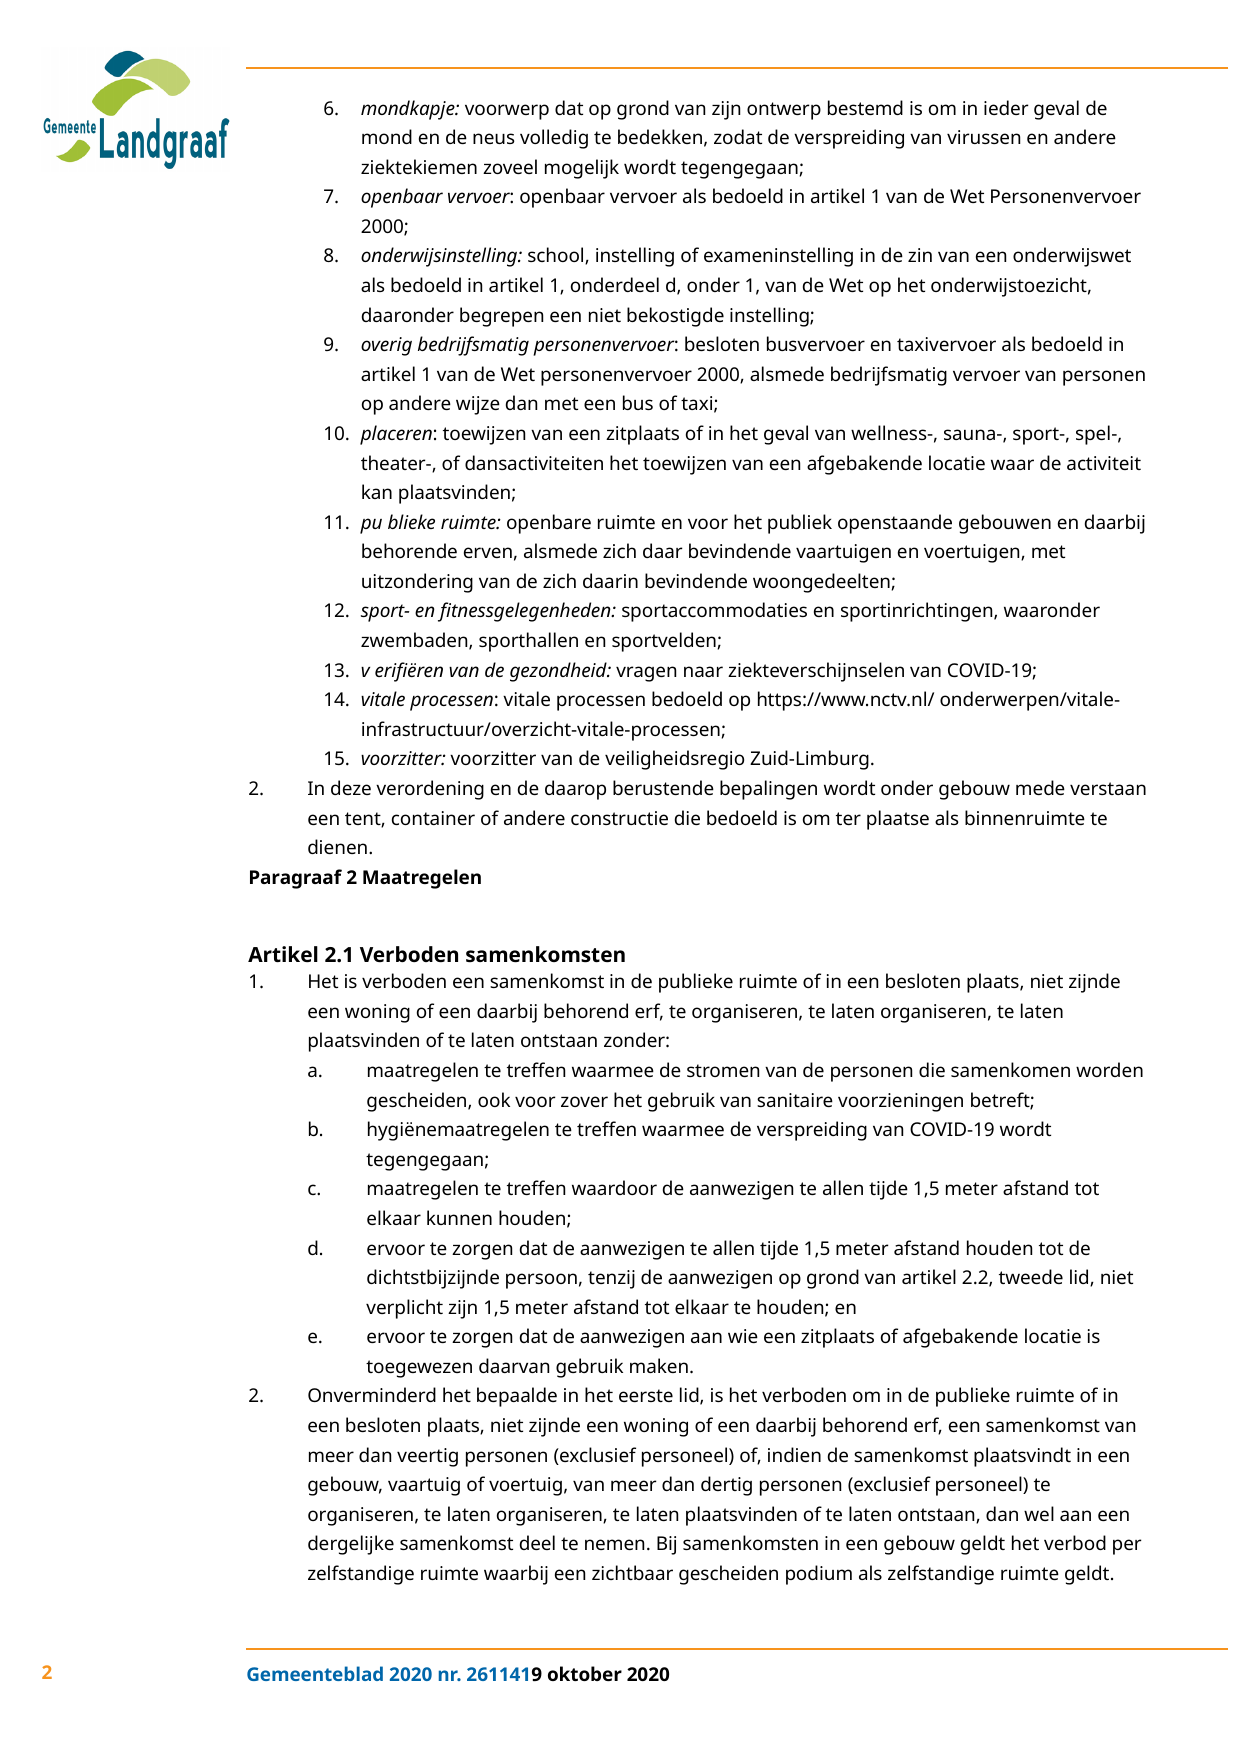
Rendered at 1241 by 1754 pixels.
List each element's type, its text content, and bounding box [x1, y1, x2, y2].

list sport- en fitnessgelegenheden: sportaccommodaties en sportinrichtingen, waaronder zwembaden, sporthallen en sportvelden; [323, 598, 1152, 653]
list maatregelen te treffen waardoor de aanwezigen te allen tijde 1,5 meter afstand tot elkaar kunnen houden; [307, 1176, 1152, 1231]
list Het is verboden een samenkomst in de publieke ruimte of in een besloten plaats, niet zijnde een woning of een daarbij behorend erf, te organiseren, te laten organiseren, te laten plaatsvinden of te laten ontstaan zonder: [248, 968, 1152, 1053]
list Onverminderd het bepaalde in het eerste lid, is het verboden om in de publieke ruimte of in een besloten plaats, niet zijnde een woning of een daarbij behorend erf, een samenkomst van meer dan veertig personen (exclusief personeel) of, indien de samenkomst plaatsvindt in een gebouw, vaartuig of voertuig, van meer dan dertig personen (exclusief personeel) te organiseren, te laten organiseren, te laten plaatsvinden of te laten ontstaan, dan wel aan een dergelijke samenkomst deel te nemen. Bij samenkomsten in een gebouw geldt het verbod per zelfstandige ruimte waarbij een zichtbaar gescheiden podium als zelfstandige ruimte geldt. [248, 1383, 1152, 1586]
list placeren: toewijzen van een zitplaats of in het geval van wellness-, sauna-, sport-, spel-, theater-, of dansactiviteiten het toewijzen van een afgebakende locatie waar de activiteit kan plaatsvinden; [323, 420, 1152, 505]
list ervoor te zorgen dat de aanwezigen te allen tijde 1,5 meter afstand houden tot de dichtstbijzijnde persoon, tenzij de aanwezigen op grond van artikel 2.2, tweede lid, niet verplicht zijn 1,5 meter afstand tot elkaar te houden; en [307, 1235, 1152, 1320]
list mondkapje: voorwerp dat op grond van zijn ontwerp bestemd is om in ieder geval de mond en de neus volledig te bedekken, zodat de verspreiding van virussen en andere ziektekiemen zoveel mogelijk wordt tegengegaan; [323, 95, 1152, 180]
list hygiënemaatregelen te treffen waarmee de verspreiding van COVID-19 wordt tegengegaan; [307, 1116, 1152, 1172]
text Artikel 2.1 Verboden samenkomsten [248, 940, 1152, 968]
list ervoor te zorgen dat de aanwezigen aan wie een zitplaats of afgebakende locatie is toegewezen daarvan gebruik maken. [307, 1323, 1152, 1379]
list In deze verordening en de daarop berustende bepalingen wordt onder gebouw mede verstaan een tent, container of andere constructie die bedoeld is om ter plaatse als binnenruimte te dienen. [248, 775, 1152, 860]
list vitale processen: vitale processen bedoeld op https://www.nctv.nl/ onderwerpen/vitale-infrastructuur/overzicht-vitale-processen; [323, 686, 1152, 742]
text Paragraaf 2 Maatregelen [248, 864, 1152, 890]
list overig bedrijfsmatig personenvervoer: besloten busvervoer en taxivervoer als bedoeld in artikel 1 van de Wet personenvervoer 2000, alsmede bedrijfsmatig vervoer van personen op andere wijze dan met een bus of taxi; [323, 331, 1152, 416]
list openbaar vervoer: openbaar vervoer als bedoeld in artikel 1 van de Wet Personenvervoer 2000; [323, 183, 1152, 239]
list maatregelen te treffen waarmee de stromen van de personen die samenkomen worden gescheiden, ook voor zover het gebruik van sanitaire voorzieningen betreft; [307, 1057, 1152, 1113]
list voorzitter: voorzitter van de veiligheidsregio Zuid-Limburg. [323, 746, 1152, 771]
picture [41, 47, 231, 172]
list onderwijsinstelling: school, instelling of exameninstelling in de zin van een onderwijswet als bedoeld in artikel 1, onderdeel d, onder 1, van de Wet op het onderwijstoezicht, daaronder begrepen een niet bekostigde instelling; [323, 243, 1152, 328]
list v erifiëren van de gezondheid: vragen naar ziekteverschijnselen van COVID-19; [323, 657, 1152, 683]
list pu blieke ruimte: openbare ruimte en voor het publiek openstaande gebouwen en daarbij behorende erven, alsmede zich daar bevindende vaartuigen en voertuigen, met uitzondering van de zich daarin bevindende woongedeelten; [323, 509, 1152, 594]
